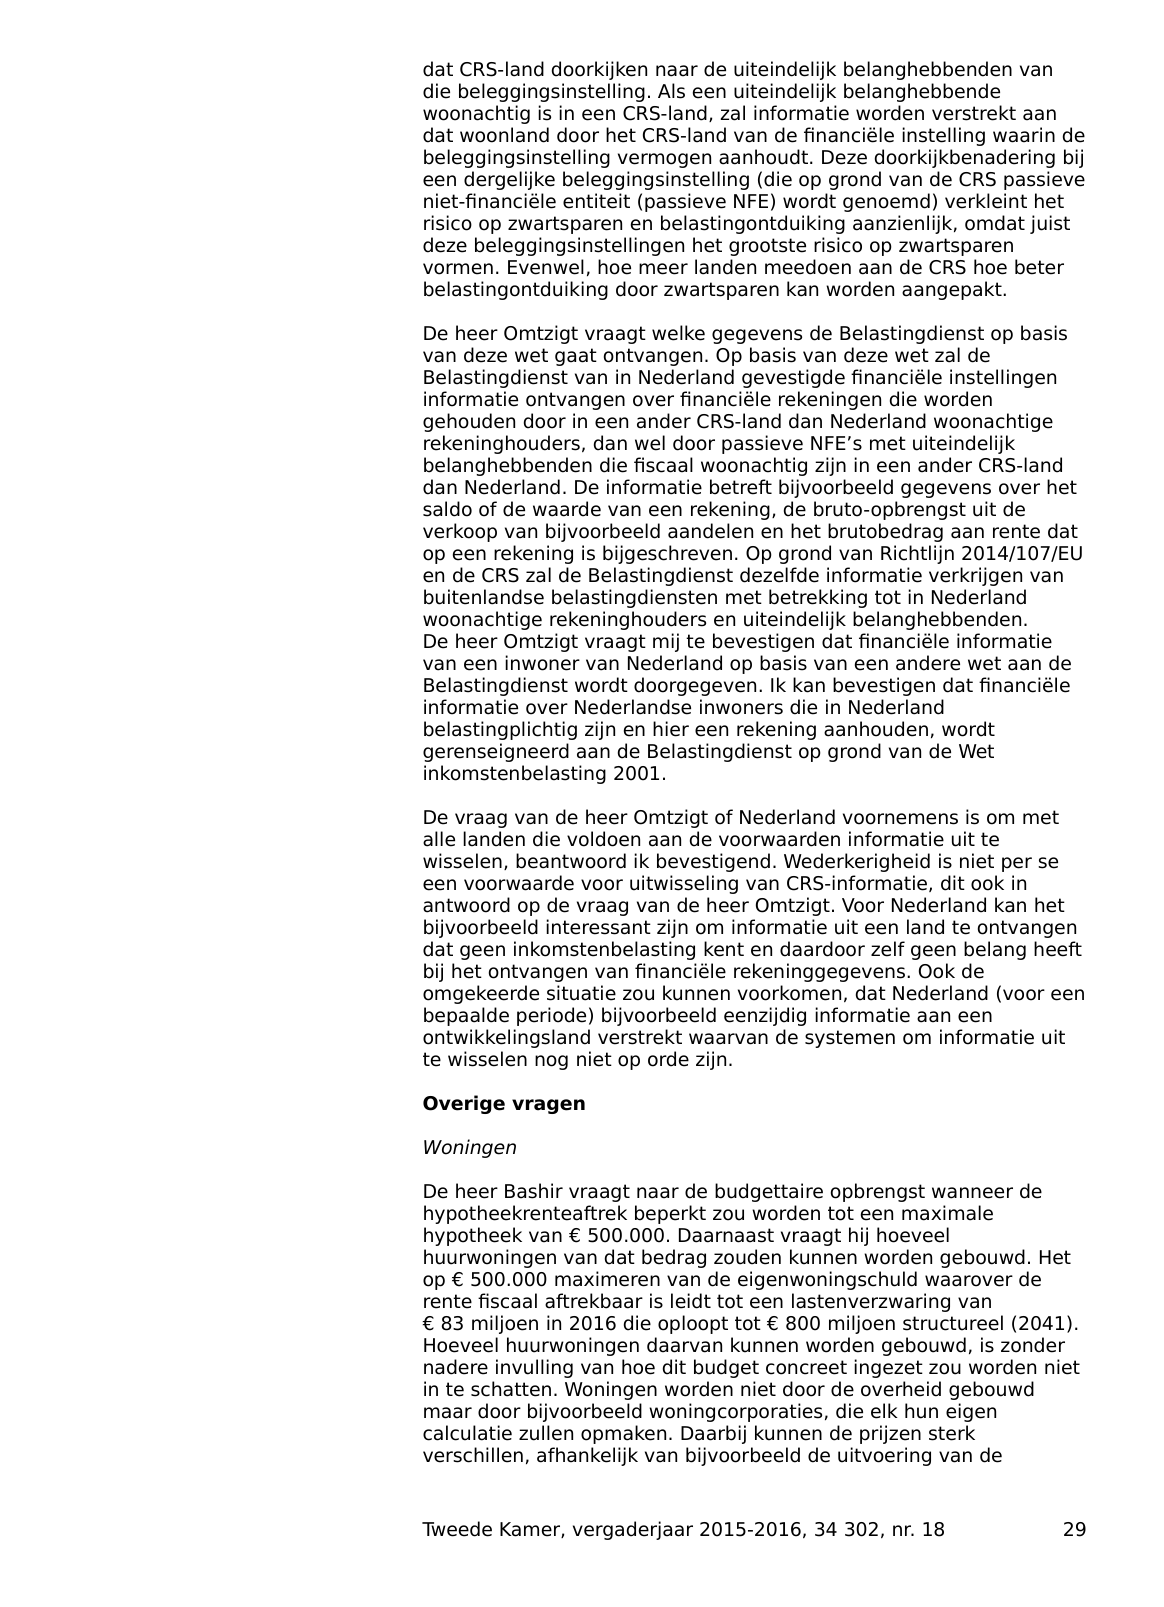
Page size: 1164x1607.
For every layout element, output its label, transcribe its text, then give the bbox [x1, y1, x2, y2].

subtitle Overige vragen [422, 1093, 1087, 1115]
text De heer Omtzigt vraagt welke gegevens de Belastingdienst op basis van deze wet gaat ontvangen. Op basis van deze wet zal de Belastingdienst van in Nederland gevestigde financiële instellingen informatie ontvangen over financiële rekeningen die worden gehouden door in een ander CRS-land dan Nederland woonachtige rekeninghouders, dan wel door passieve NFE’s met uiteindelijk belanghebbenden die fiscaal woonachtig zijn in een ander CRS-land dan Nederland. De informatie betreft bijvoorbeeld gegevens over het saldo of de waarde van een rekening, de bruto-opbrengst uit de verkoop van bijvoorbeeld aandelen en het brutobedrag aan rente dat op een rekening is bijgeschreven. Op grond van Richtlijn 2014/107/EU en de CRS zal de Belastingdienst dezelfde informatie verkrijgen van buitenlandse belastingdiensten met betrekking tot in Nederland woonachtige rekeninghouders en uiteindelijk belanghebbenden. [422, 323, 1087, 631]
text De heer Bashir vraagt naar de budgettaire opbrengst wanneer de hypotheekrenteaftrek beperkt zou worden tot een maximale hypotheek van € 500.000. Daarnaast vraagt hij hoeveel huurwoningen van dat bedrag zouden kunnen worden gebouwd. Het op € 500.000 maximeren van de eigenwoningschuld waarover de rente fiscaal aftrekbaar is leidt tot een lastenverzwaring van € 83 miljoen in 2016 die oploopt tot € 800 miljoen structureel (2041). Hoeveel huurwoningen daarvan kunnen worden gebouwd, is zonder nadere invulling van hoe dit budget concreet ingezet zou worden niet in te schatten. Woningen worden niet door de overheid gebouwd maar door bijvoorbeeld woningcorporaties, die elk hun eigen calculatie zullen opmaken. Daarbij kunnen de prijzen sterk verschillen, afhankelijk van bijvoorbeeld de uitvoering van de [422, 1181, 1087, 1467]
subtitle Woningen [422, 1137, 1087, 1159]
text De heer Omtzigt vraagt mij te bevestigen dat financiële informatie van een inwoner van Nederland op basis van een andere wet aan de Belastingdienst wordt doorgegeven. Ik kan bevestigen dat financiële informatie over Nederlandse inwoners die in Nederland belastingplichtig zijn en hier een rekening aanhouden, wordt gerenseigneerd aan de Belastingdienst op grond van de Wet inkomstenbelasting 2001. [422, 631, 1087, 784]
text dat CRS-land doorkijken naar de uiteindelijk belanghebbenden van die beleggingsinstelling. Als een uiteindelijk belanghebbende woonachtig is in een CRS-land, zal informatie worden verstrekt aan dat woonland door het CRS-land van de financiële instelling waarin de beleggingsinstelling vermogen aanhoudt. Deze doorkijkbenadering bij een dergelijke beleggingsinstelling (die op grond van de CRS passieve niet-financiële entiteit (passieve NFE) wordt genoemd) verkleint het risico op zwartsparen en belastingontduiking aanzienlijk, omdat juist deze beleggingsinstellingen het grootste risico op zwartsparen vormen. Evenwel, hoe meer landen meedoen aan de CRS hoe beter belastingontduiking door zwartsparen kan worden aangepakt. [422, 59, 1087, 301]
text De vraag van de heer Omtzigt of Nederland voornemens is om met alle landen die voldoen aan de voorwaarden informatie uit te wisselen, beantwoord ik bevestigend. Wederkerigheid is niet per se een voorwaarde voor uitwisseling van CRS-informatie, dit ook in antwoord op de vraag van de heer Omtzigt. Voor Nederland kan het bijvoorbeeld interessant zijn om informatie uit een land te ontvangen dat geen inkomstenbelasting kent en daardoor zelf geen belang heeft bij het ontvangen van financiële rekeninggegevens. Ook de omgekeerde situatie zou kunnen voorkomen, dat Nederland (voor een bepaalde periode) bijvoorbeeld eenzijdig informatie aan een ontwikkelingsland verstrekt waarvan de systemen om informatie uit te wisselen nog niet op orde zijn. [422, 807, 1087, 1071]
